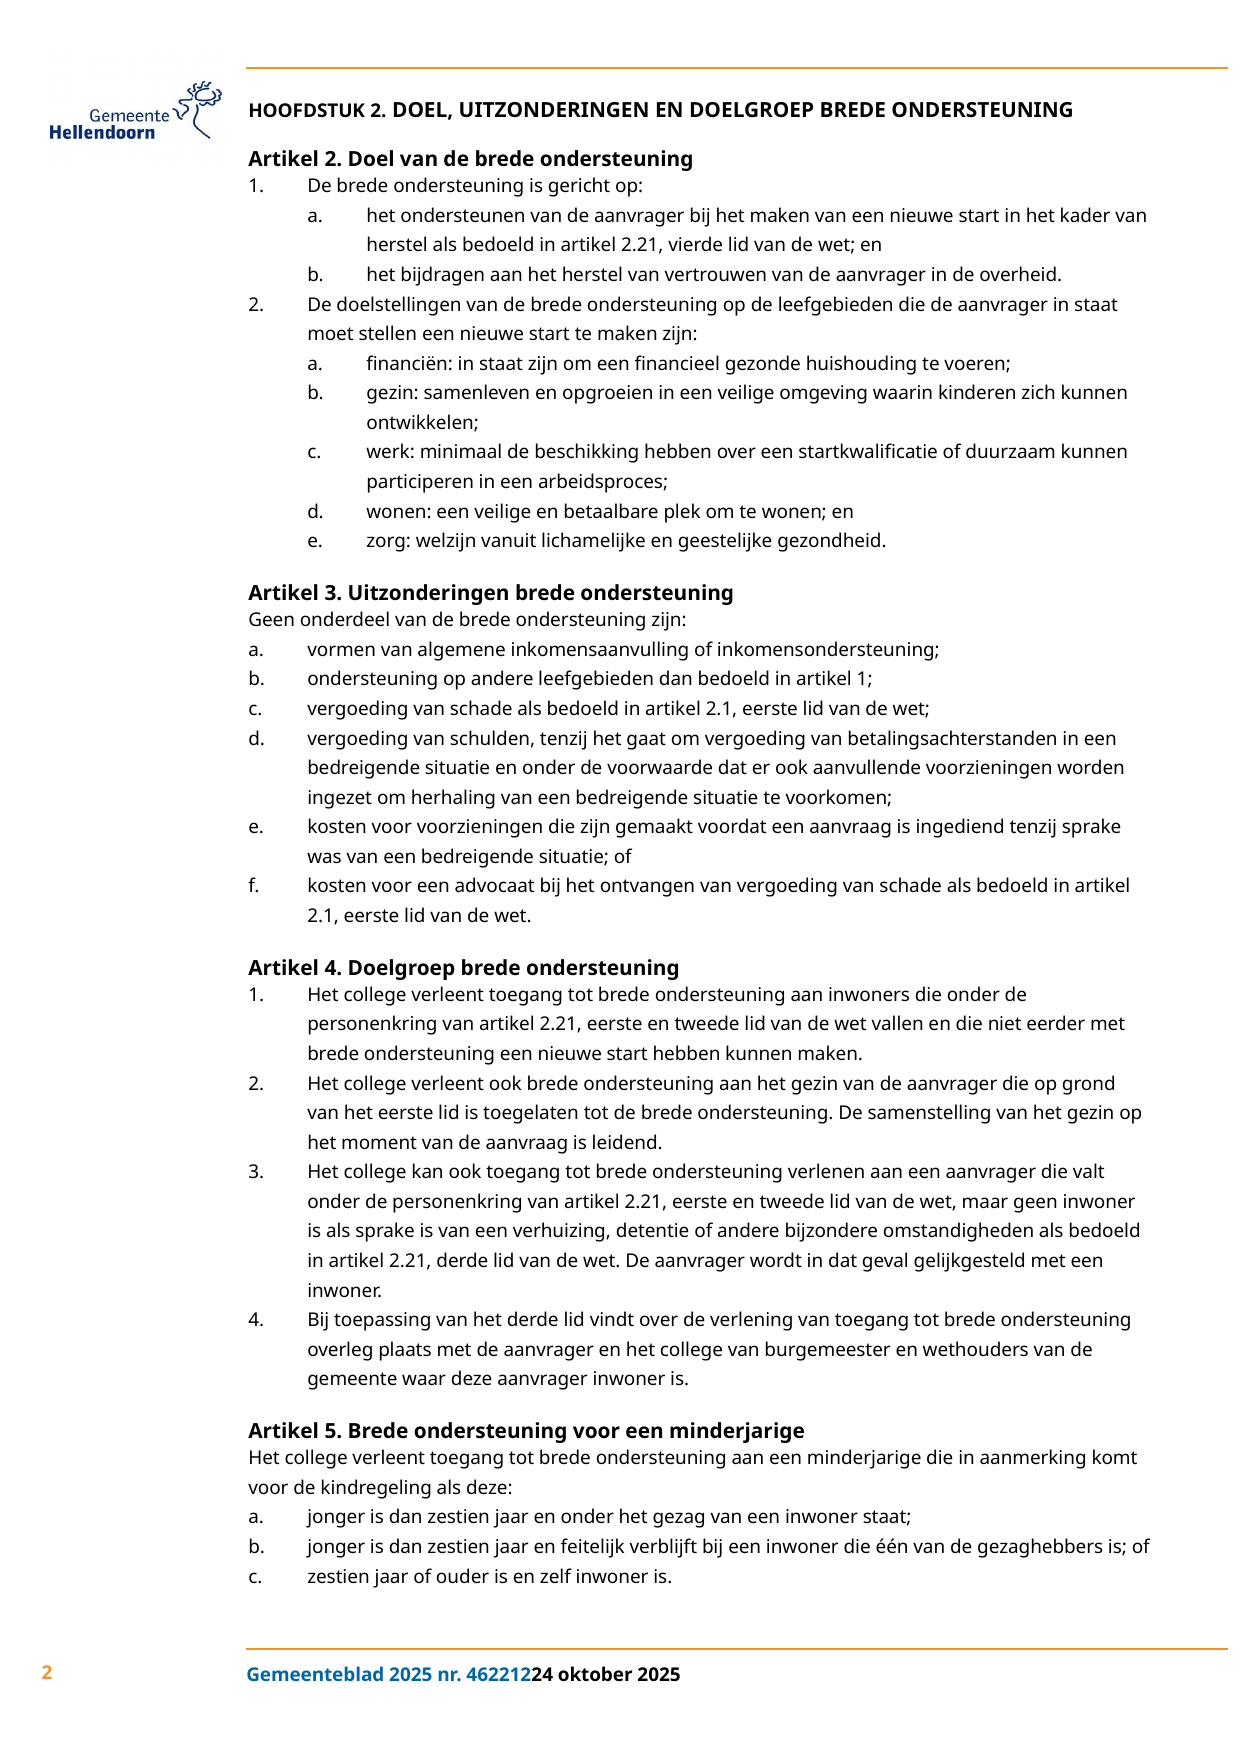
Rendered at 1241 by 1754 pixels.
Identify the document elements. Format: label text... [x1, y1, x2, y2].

list vormen van algemene inkomensaanvulling of inkomensondersteuning; [248, 636, 1152, 662]
list het bijdragen aan het herstel van vertrouwen van de aanvrager in de overheid. [307, 261, 1152, 287]
list kosten voor een advocaat bij het ontvangen van vergoeding van schade als bedoeld in artikel 2.1, eerste lid van de wet. [248, 873, 1152, 928]
list Bij toepassing van het derde lid vindt over de verlening van toegang tot brede ondersteuning overleg plaats met de aanvrager en het college van burgemeester en wethouders van de gemeente waar deze aanvrager inwoner is. [248, 1306, 1152, 1391]
list werk: minimaal de beschikking hebben over een startkwalificatie of duurzaam kunnen participeren in een arbeidsproces; [307, 439, 1152, 494]
list kosten voor voorzieningen die zijn gemaakt voordat een aanvraag is ingediend tenzij sprake was van een bedreigende situatie; of [248, 813, 1152, 869]
list Het college verleent ook brede ondersteuning aan het gezin van de aanvrager die op grond van het eerste lid is toegelaten tot de brede ondersteuning. De samenstelling van het gezin op het moment van de aanvraag is leidend. [248, 1070, 1152, 1155]
text Het college verleent toegang tot brede ondersteuning aan een minderjarige die in aanmerking komt voor de kindregeling als deze: [248, 1444, 1152, 1500]
list De doelstellingen van de brede ondersteuning op de leefgebieden die de aanvrager in staat moet stellen een nieuwe start te maken zijn: [248, 291, 1152, 346]
list zestien jaar of ouder is en zelf inwoner is. [248, 1563, 1152, 1588]
list gezin: samenleven en opgroeien in een veilige omgeving waarin kinderen zich kunnen ontwikkelen; [307, 379, 1152, 435]
list wonen: een veilige en betaalbare plek om te wonen; en [307, 498, 1152, 524]
list zorg: welzijn vanuit lichamelijke en geestelijke gezondheid. [307, 527, 1152, 553]
list ondersteuning op andere leefgebieden dan bedoeld in artikel 1; [248, 666, 1152, 691]
list De brede ondersteuning is gericht op: [248, 172, 1152, 198]
picture [41, 47, 231, 172]
list vergoeding van schade als bedoeld in artikel 2.1, eerste lid van de wet; [248, 695, 1152, 721]
list vergoeding van schulden, tenzij het gaat om vergoeding van betalingsachterstanden in een bedreigende situatie en onder de voorwaarde dat er ook aanvullende voorzieningen worden ingezet om herhaling van een bedreigende situatie te voorkomen; [248, 725, 1152, 809]
list jonger is dan zestien jaar en feitelijk verblijft bij een inwoner die één van de gezaghebbers is; of [248, 1533, 1152, 1559]
list jonger is dan zestien jaar en onder het gezag van een inwoner staat; [248, 1504, 1152, 1529]
text Artikel 5. Brede ondersteuning voor een minderjarige [248, 1416, 1152, 1444]
text Artikel 2. Doel van de brede ondersteuning [248, 144, 1152, 172]
text Artikel 4. Doelgroep brede ondersteuning [248, 953, 1152, 981]
list het ondersteunen van de aanvrager bij het maken van een nieuwe start in het kader van herstel als bedoeld in artikel 2.21, vierde lid van de wet; en [307, 202, 1152, 257]
text HOOFDSTUK 2. DOEL, UITZONDERINGEN EN DOELGROEP BREDE ONDERSTEUNING [248, 95, 1152, 123]
list Het college kan ook toegang tot brede ondersteuning verlenen aan een aanvrager die valt onder de personenkring van artikel 2.21, eerste en tweede lid van de wet, maar geen inwoner is als sprake is van een verhuizing, detentie of andere bijzondere omstandigheden als bedoeld in artikel 2.21, derde lid van de wet. De aanvrager wordt in dat geval gelijkgesteld met een inwoner. [248, 1158, 1152, 1303]
text Artikel 3. Uitzonderingen brede ondersteuning [248, 578, 1152, 606]
list Het college verleent toegang tot brede ondersteuning aan inwoners die onder de personenkring van artikel 2.21, eerste en tweede lid van de wet vallen en die niet eerder met brede ondersteuning een nieuwe start hebben kunnen maken. [248, 981, 1152, 1066]
list financiën: in staat zijn om een financieel gezonde huishouding te voeren; [307, 350, 1152, 376]
text Geen onderdeel van de brede ondersteuning zijn: [248, 606, 1152, 632]
